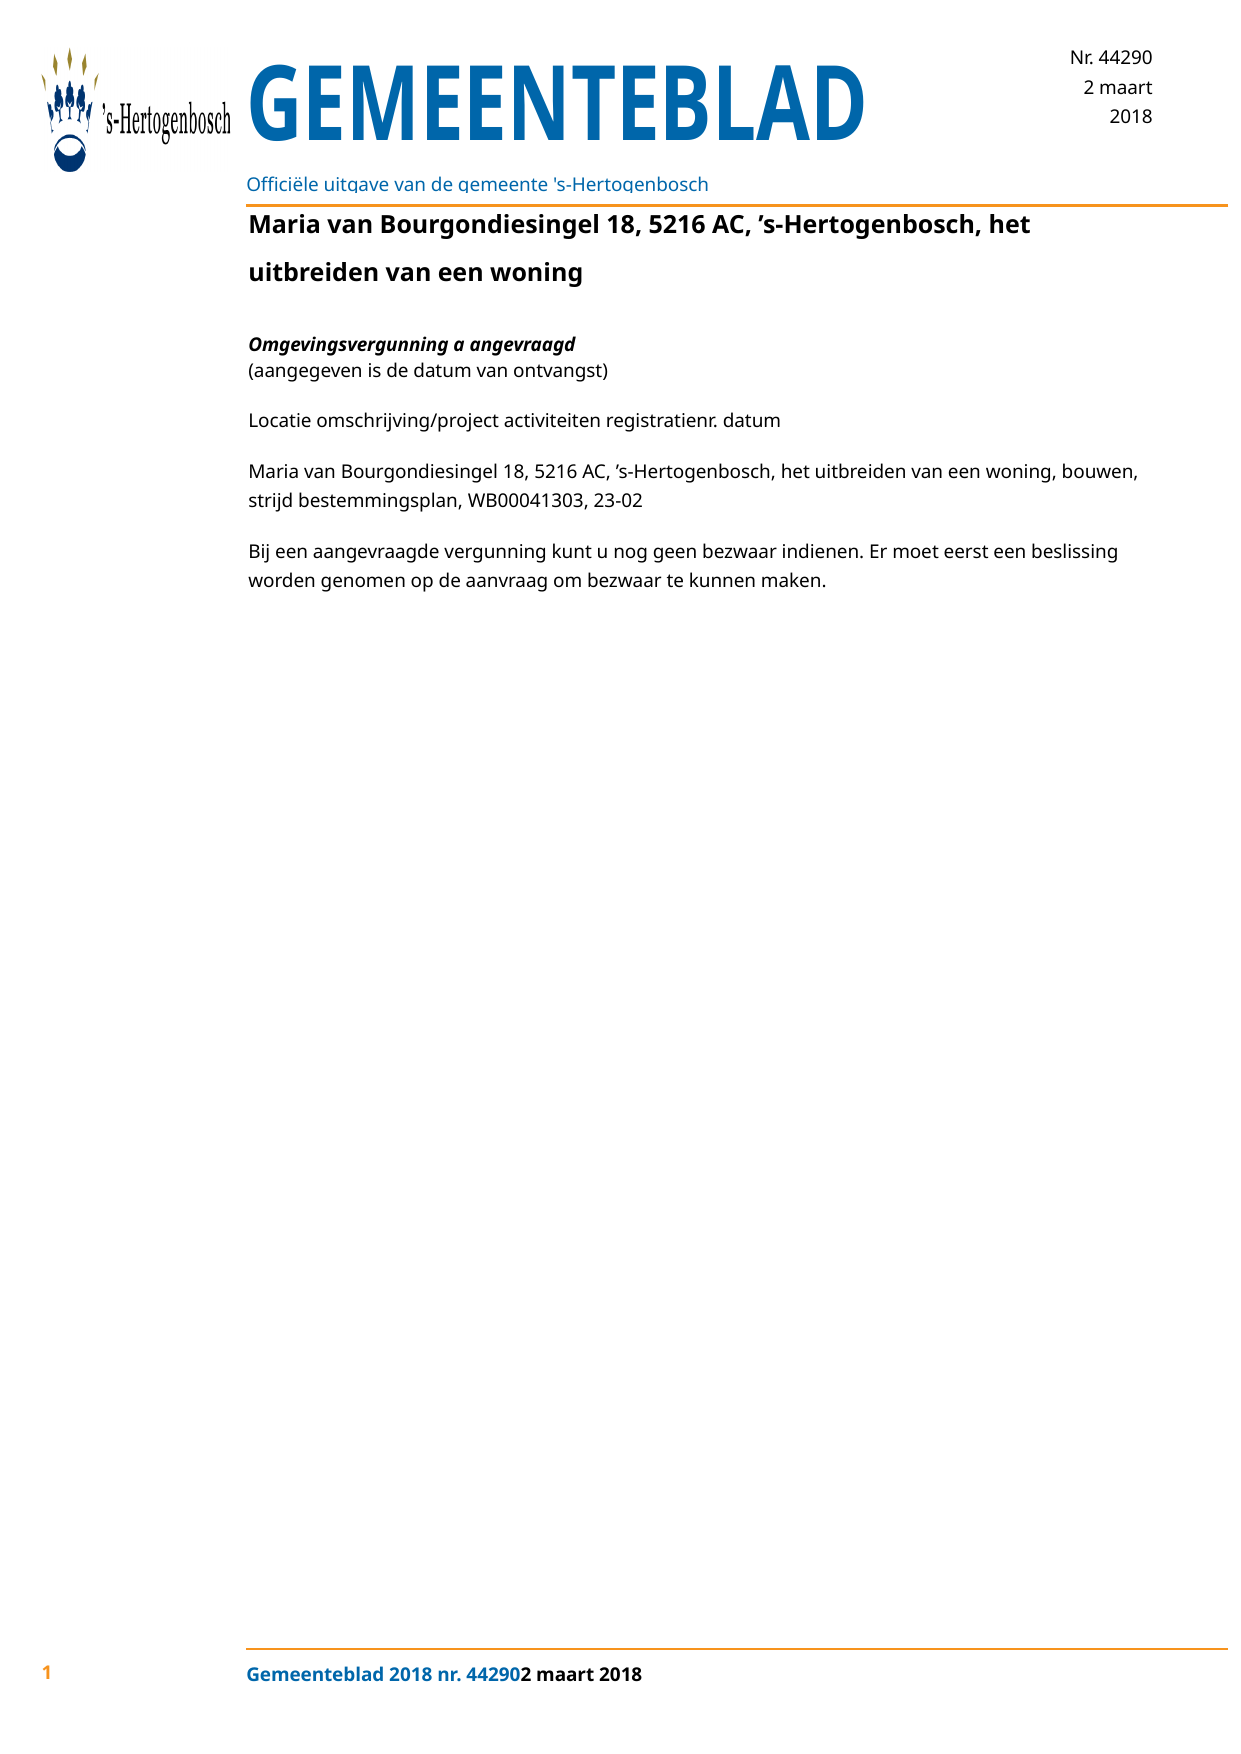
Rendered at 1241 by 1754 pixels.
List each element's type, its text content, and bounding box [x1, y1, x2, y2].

text (aangegeven is de datum van ontvangst) [248, 357, 1152, 383]
text Maria van Bourgondiesingel 18, 5216 AC, ’s-Hertogenbosch, het uitbreiden van een woning [248, 207, 1152, 288]
picture [41, 47, 231, 172]
text Maria van Bourgondiesingel 18, 5216 AC, ’s-Hertogenbosch, het uitbreiden van een woning, bouwen, strijd bestemmingsplan, WB00041303, 23-02 [248, 458, 1152, 513]
text Locatie omschrijving/project activiteiten registratienr. datum [248, 408, 1152, 433]
text Bij een aangevraagde vergunning kunt u nog geen bezwaar indienen. Er moet eerst een beslissing worden genomen op de aanvraag om bezwaar te kunnen maken. [248, 538, 1152, 593]
text Omgevingsvergunning a angevraagd [248, 331, 1152, 357]
